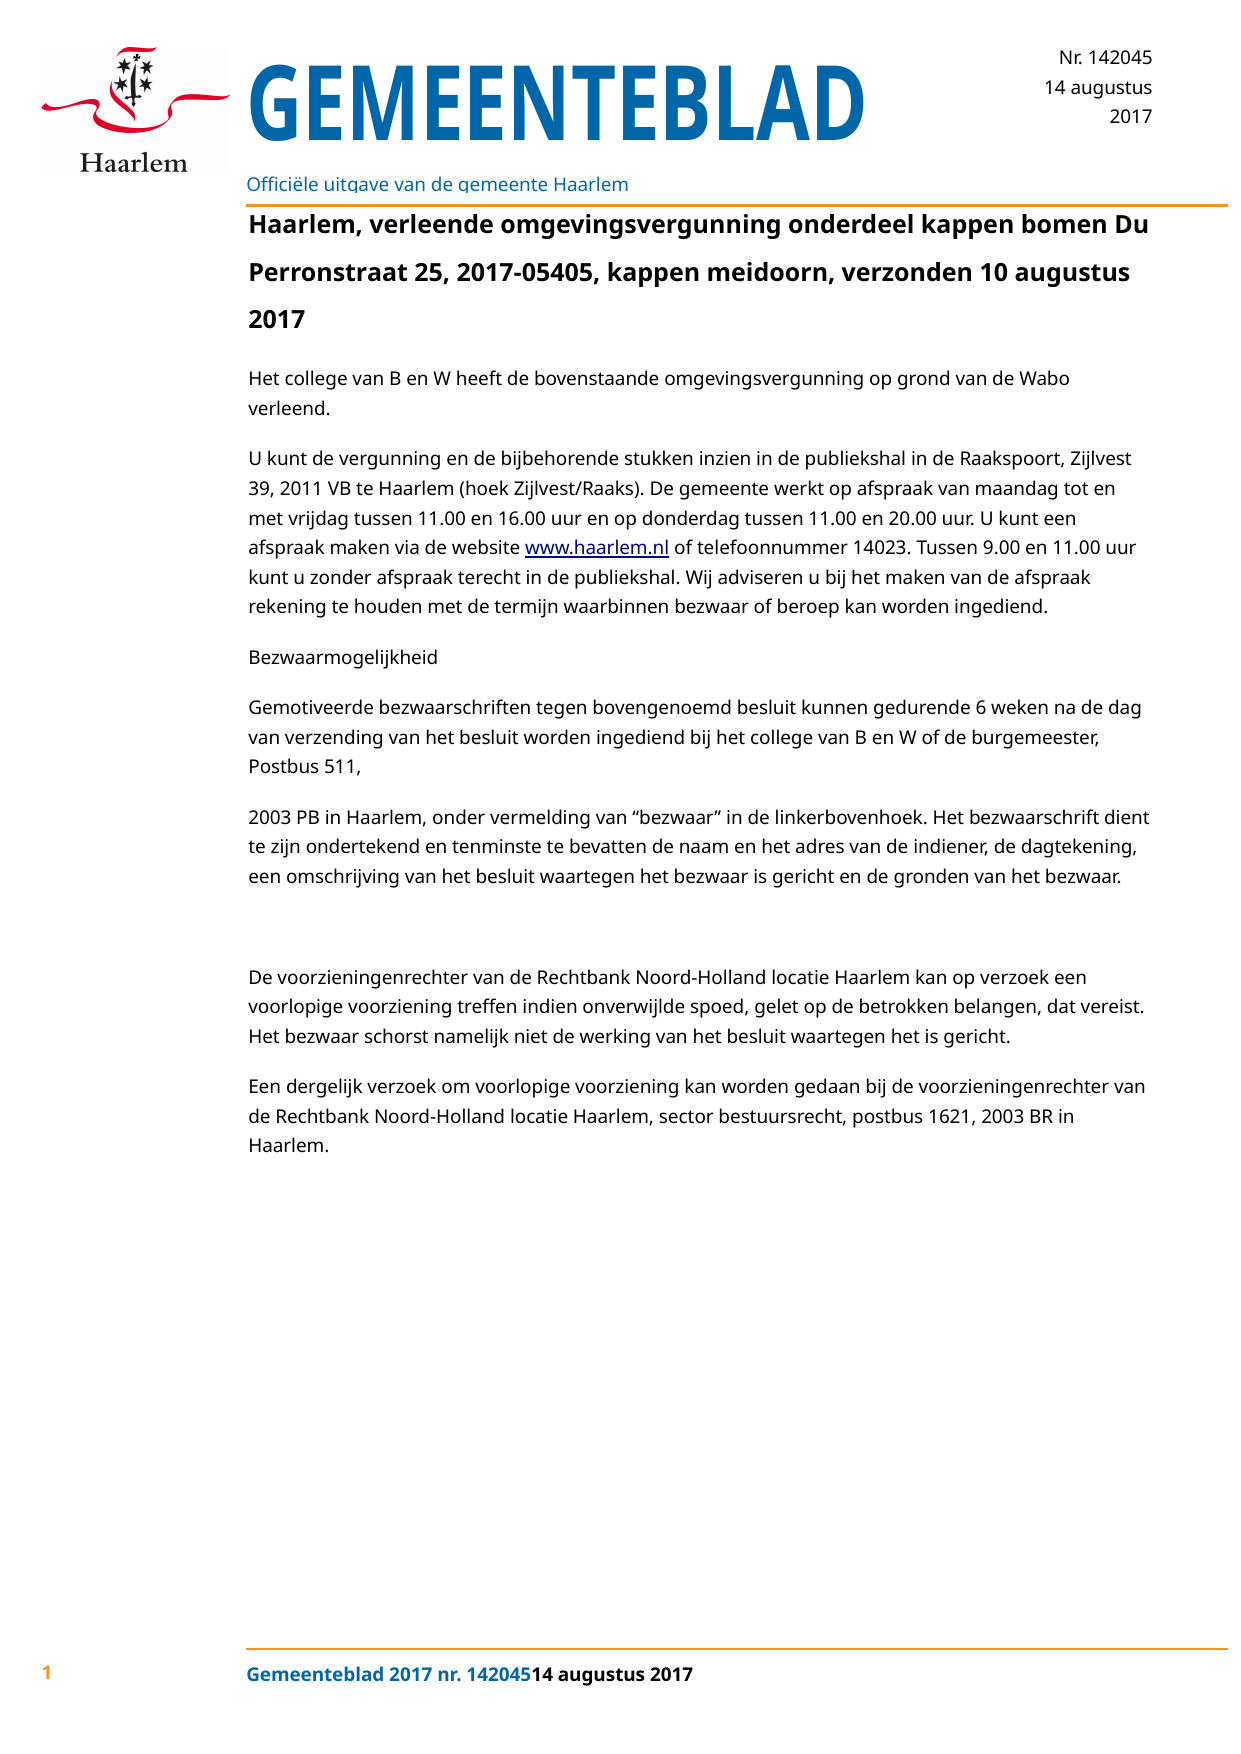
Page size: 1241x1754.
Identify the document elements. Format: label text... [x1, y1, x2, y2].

text U kunt de vergunning en de bijbehorende stukken inzien in de publiekshal in de Raakspoort, Zijlvest 39, 2011 VB te Haarlem (hoek Zijlvest/Raaks). De gemeente werkt op afspraak van maandag tot en met vrijdag tussen 11.00 en 16.00 uur en op donderdag tussen 11.00 en 20.00 uur. U kunt een afspraak maken via de website www.haarlem.nl of telefoonnummer 14023. Tussen 9.00 en 11.00 uur kunt u zonder afspraak terecht in de publiekshal. Wij adviseren u bij het maken van de afspraak rekening te houden met de termijn waarbinnen bezwaar of beroep kan worden ingediend. [248, 446, 1152, 619]
text Het college van B en W heeft de bovenstaande omgevingsvergunning op grond van de Wabo verleend. [248, 366, 1152, 421]
text Haarlem, verleende omgevingsvergunning onderdeel kappen bomen Du Perronstraat 25, 2017-05405, kappen meidoorn, verzonden 10 augustus 2017 [248, 207, 1152, 336]
picture [41, 47, 231, 172]
text Gemotiveerde bezwaarschriften tegen bovengenoemd besluit kunnen gedurende 6 weken na de dag van verzending van het besluit worden ingediend bij het college van B en W of de burgemeester, Postbus 511, [248, 694, 1152, 779]
text Een dergelijk verzoek om voorlopige voorziening kan worden gedaan bij de voorzieningenrechter van de Rechtbank Noord-Holland locatie Haarlem, sector bestuursrecht, postbus 1621, 2003 BR in Haarlem. [248, 1073, 1152, 1158]
text Bezwaarmogelijkheid [248, 644, 1152, 669]
text 2003 PB in Haarlem, onder vermelding van “bezwaar” in de linkerbovenhoek. Het bezwaarschrift dient te zijn ondertekend en tenminste te bevatten de naam en het adres van de indiener, de dagtekening, een omschrijving van het besluit waartegen het bezwaar is gericht en de gronden van het bezwaar. [248, 804, 1152, 889]
text De voorzieningenrechter van de Rechtbank Noord-Holland locatie Haarlem kan op verzoek een voorlopige voorziening treffen indien onverwijlde spoed, gelet op de betrokken belangen, dat vereist. Het bezwaar schorst namelijk niet de werking van het besluit waartegen het is gericht. [248, 964, 1152, 1049]
